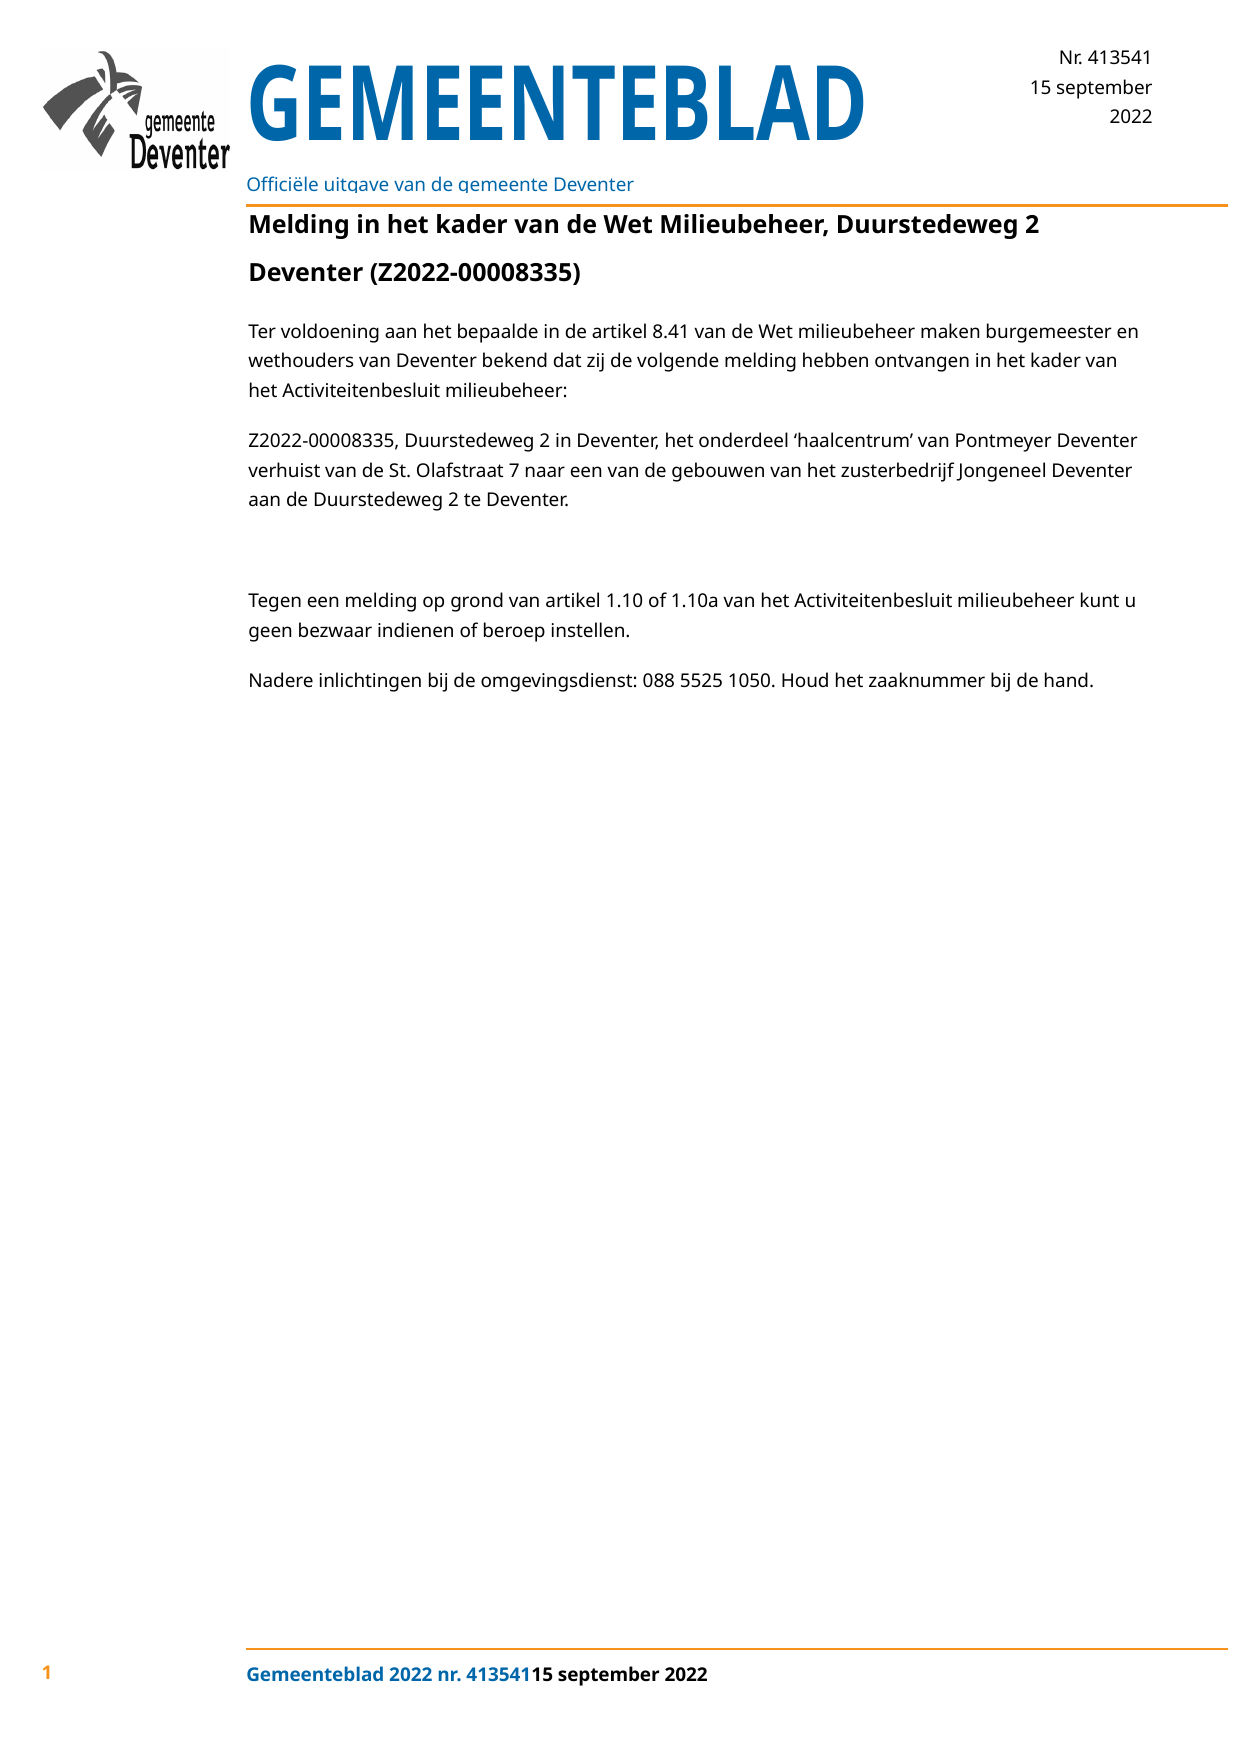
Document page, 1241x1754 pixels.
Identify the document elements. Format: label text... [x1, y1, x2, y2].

text Z2022-00008335, Duurstedeweg 2 in Deventer, het onderdeel ‘haalcentrum’ van Pontmeyer Deventer verhuist van de St. Olafstraat 7 naar een van de gebouwen van het zusterbedrijf Jongeneel Deventer aan de Duurstedeweg 2 te Deventer. [248, 427, 1152, 512]
picture [41, 47, 231, 172]
text Melding in het kader van de Wet Milieubeheer, Duurstedeweg 2 Deventer (Z2022-00008335) [248, 207, 1152, 288]
text Tegen een melding op grond van artikel 1.10 of 1.10a van het Activiteitenbesluit milieubeheer kunt u geen bezwaar indienen of beroep instellen. [248, 587, 1152, 643]
text Ter voldoening aan het bepaalde in de artikel 8.41 van de Wet milieubeheer maken burgemeester en wethouders van Deventer bekend dat zij de volgende melding hebben ontvangen in het kader van het Activiteitenbesluit milieubeheer: [248, 318, 1152, 403]
text Nadere inlichtingen bij de omgevingsdienst: 088 5525 1050. Houd het zaaknummer bij de hand. [248, 667, 1152, 693]
